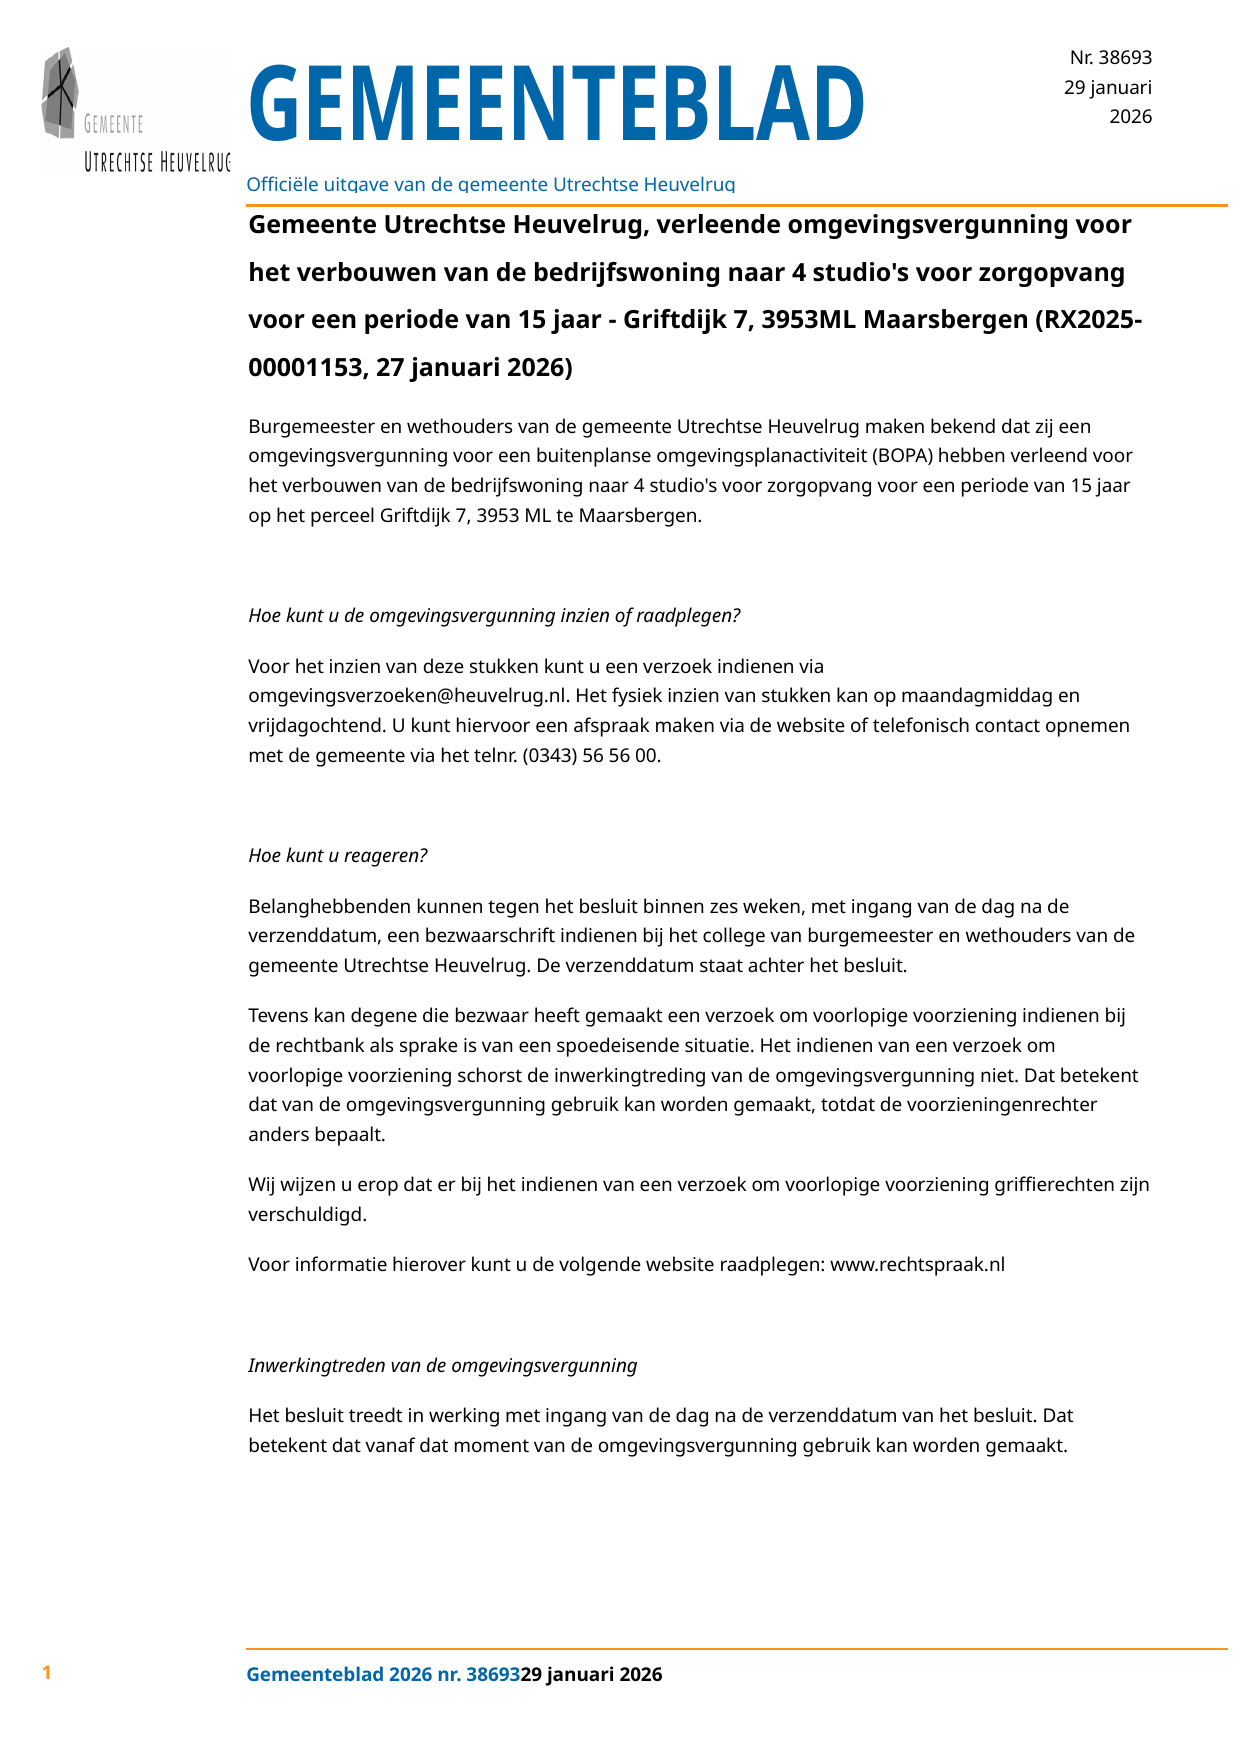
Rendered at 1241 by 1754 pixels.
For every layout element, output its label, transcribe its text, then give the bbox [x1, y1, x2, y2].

text Voor informatie hierover kunt u de volgende website raadplegen: www.rechtspraak.nl [248, 1251, 1152, 1277]
text Het besluit treedt in werking met ingang van de dag na de verzenddatum van het besluit. Dat betekent dat vanaf dat moment van de omgevingsvergunning gebruik kan worden gemaakt. [248, 1403, 1152, 1458]
text Belanghebbenden kunnen tegen het besluit binnen zes weken, met ingang van de dag na de verzenddatum, een bezwaarschrift indienen bij het college van burgemeester en wethouders van de gemeente Utrechtse Heuvelrug. De verzenddatum staat achter het besluit. [248, 893, 1152, 978]
text Gemeente Utrechtse Heuvelrug, verleende omgevingsvergunning voor het verbouwen van de bedrijfswoning naar 4 studio's voor zorgopvang voor een periode van 15 jaar - Griftdijk 7, 3953ML Maarsbergen (RX2025-00001153, 27 januari 2026) [248, 207, 1152, 384]
text Inwerkingtreden van de omgevingsvergunning [248, 1352, 1152, 1378]
text Voor het inzien van deze stukken kunt u een verzoek indienen via omgevingsverzoeken@heuvelrug.nl. Het fysiek inzien van stukken kan op maandagmiddag en vrijdagochtend. U kunt hiervoor een afspraak maken via de website of telefonisch contact opnemen met de gemeente via het telnr. (0343) 56 56 00. [248, 653, 1152, 768]
text Wij wijzen u erop dat er bij het indienen van een verzoek om voorlopige voorziening griffierechten zijn verschuldigd. [248, 1171, 1152, 1227]
text Hoe kunt u reageren? [248, 843, 1152, 868]
picture [41, 47, 231, 172]
text Hoe kunt u de omgevingsvergunning inzien of raadplegen? [248, 603, 1152, 628]
text Tevens kan degene die bezwaar heeft gemaakt een verzoek om voorlopige voorziening indienen bij de rechtbank als sprake is van een spoedeisende situatie. Het indienen van een verzoek om voorlopige voorziening schorst de inwerkingtreding van de omgevingsvergunning niet. Dat betekent dat van de omgevingsvergunning gebruik kan worden gemaakt, totdat de voorzieningenrechter anders bepaalt. [248, 1003, 1152, 1147]
text Burgemeester en wethouders van de gemeente Utrechtse Heuvelrug maken bekend dat zij een omgevingsvergunning voor een buitenplanse omgevingsplanactiviteit (BOPA) hebben verleend voor het verbouwen van de bedrijfswoning naar 4 studio's voor zorgopvang voor een periode van 15 jaar op het perceel Griftdijk 7, 3953 ML te Maarsbergen. [248, 413, 1152, 528]
